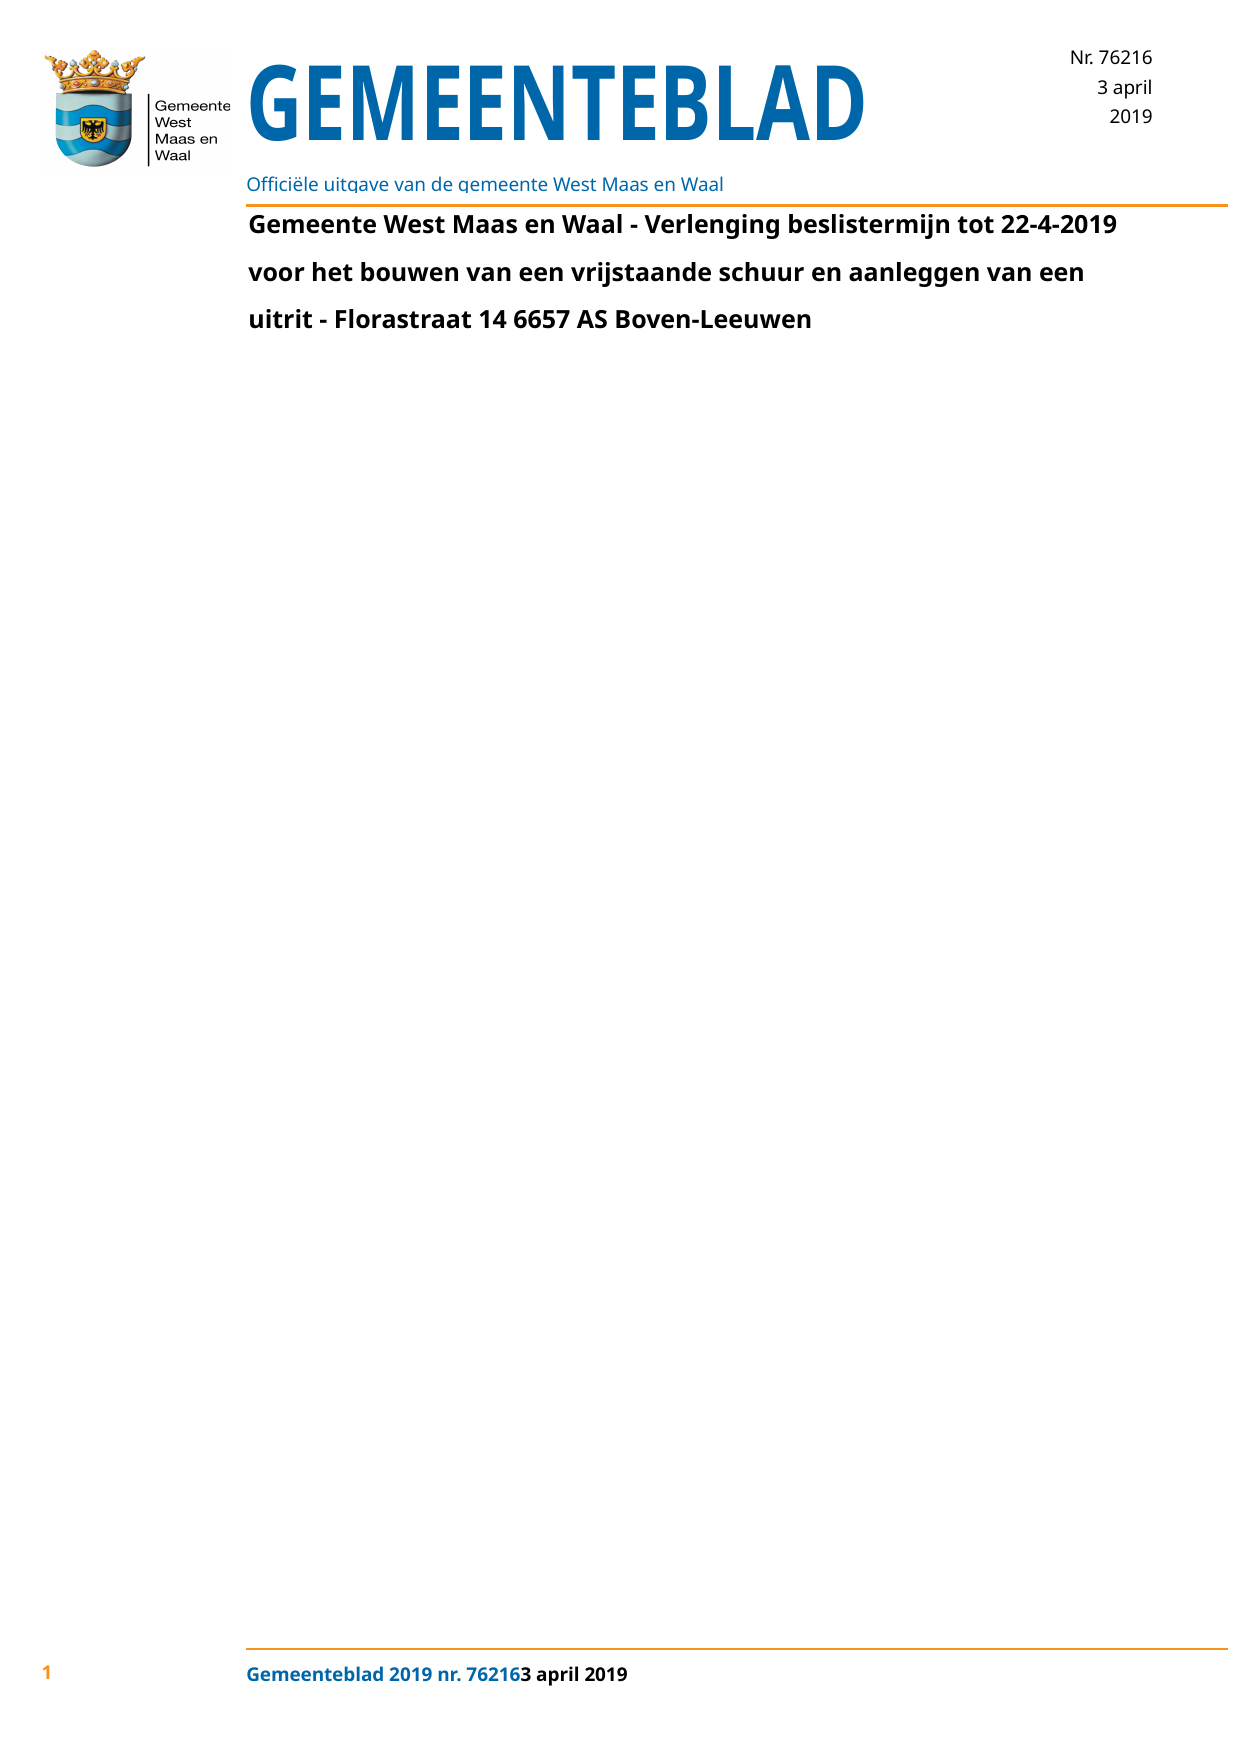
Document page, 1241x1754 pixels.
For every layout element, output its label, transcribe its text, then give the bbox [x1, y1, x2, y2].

picture [41, 47, 231, 172]
text Gemeente West Maas en Waal - Verlenging beslistermijn tot 22-4-2019 voor het bouwen van een vrijstaande schuur en aanleggen van een uitrit - Florastraat 14 6657 AS Boven-Leeuwen [248, 207, 1152, 336]
